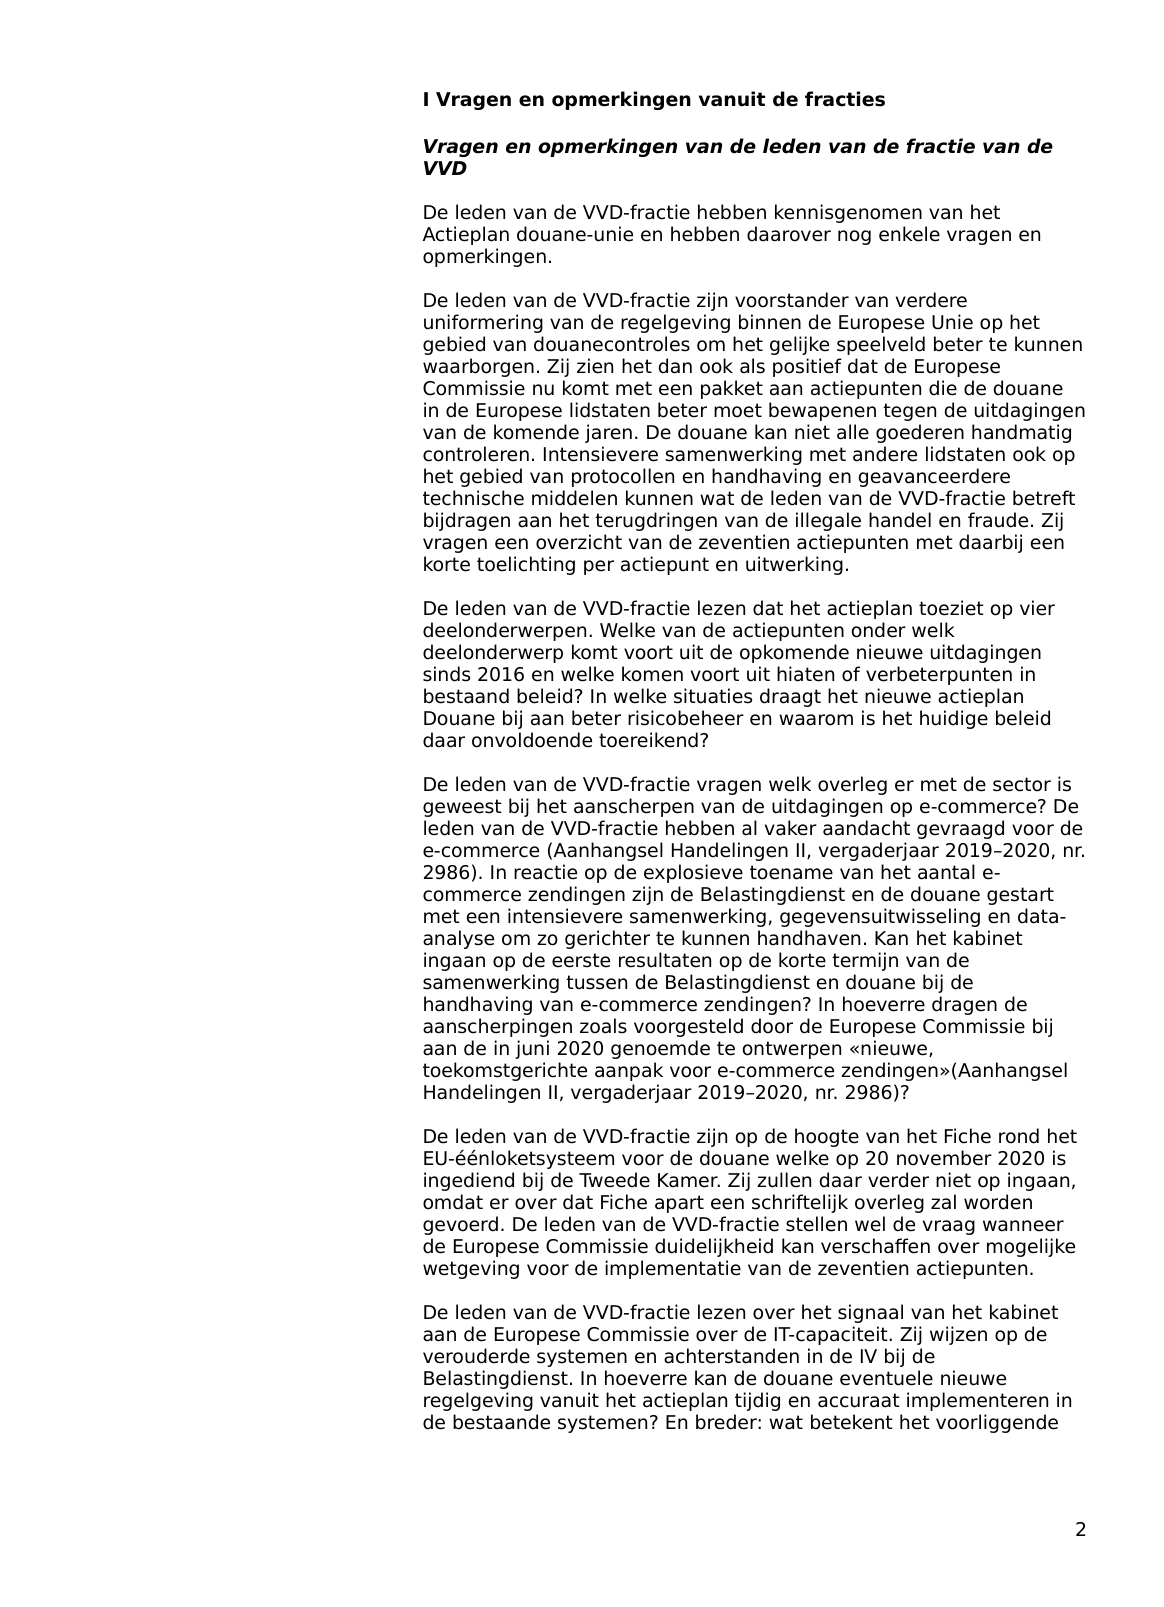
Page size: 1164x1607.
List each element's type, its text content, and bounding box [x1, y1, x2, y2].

text De leden van de VVD-fractie lezen over het signaal van het kabinet aan de Europese Commissie over de IT-capaciteit. Zij wijzen op de verouderde systemen en achterstanden in de IV bij de Belastingdienst. In hoeverre kan de douane eventuele nieuwe regelgeving vanuit het actieplan tijdig en accuraat implementeren in de bestaande systemen? En breder: wat betekent het voorliggende [422, 1302, 1087, 1434]
text De leden van de VVD-fractie hebben kennisgenomen van het Actieplan douane-unie en hebben daarover nog enkele vragen en opmerkingen. [422, 202, 1087, 268]
text De leden van de VVD-fractie lezen dat het actieplan toeziet op vier deelonderwerpen. Welke van de actiepunten onder welk deelonderwerp komt voort uit de opkomende nieuwe uitdagingen sinds 2016 en welke komen voort uit hiaten of verbeterpunten in bestaand beleid? In welke situaties draagt het nieuwe actieplan Douane bij aan beter risicobeheer en waarom is het huidige beleid daar onvoldoende toereikend? [422, 598, 1087, 752]
subtitle Vragen en opmerkingen van de leden van de fractie van de VVD [422, 136, 1087, 180]
text De leden van de VVD-fractie vragen welk overleg er met de sector is geweest bij het aanscherpen van de uitdagingen op e-commerce? De leden van de VVD-fractie hebben al vaker aandacht gevraagd voor de e-commerce (Aanhangsel Handelingen II, vergaderjaar 2019–2020, nr. 2986). In reactie op de explosieve toename van het aantal e-commerce zendingen zijn de Belastingdienst en de douane gestart met een intensievere samenwerking, gegevensuitwisseling en data-analyse om zo gerichter te kunnen handhaven. Kan het kabinet ingaan op de eerste resultaten op de korte termijn van de samenwerking tussen de Belastingdienst en douane bij de handhaving van e-commerce zendingen? In hoeverre dragen de aanscherpingen zoals voorgesteld door de Europese Commissie bij aan de in juni 2020 genoemde te ontwerpen «nieuwe, toekomstgerichte aanpak voor e-commerce zendingen»(Aanhangsel Handelingen II, vergaderjaar 2019–2020, nr. 2986)? [422, 774, 1087, 1104]
subtitle I Vragen en opmerkingen vanuit de fracties [422, 89, 1087, 111]
text De leden van de VVD-fractie zijn op de hoogte van het Fiche rond het EU-éénloketsysteem voor de douane welke op 20 november 2020 is ingediend bij de Tweede Kamer. Zij zullen daar verder niet op ingaan, omdat er over dat Fiche apart een schriftelijk overleg zal worden gevoerd. De leden van de VVD-fractie stellen wel de vraag wanneer de Europese Commissie duidelijkheid kan verschaffen over mogelijke wetgeving voor de implementatie van de zeventien actiepunten. [422, 1126, 1087, 1280]
text De leden van de VVD-fractie zijn voorstander van verdere uniformering van de regelgeving binnen de Europese Unie op het gebied van douanecontroles om het gelijke speelveld beter te kunnen waarborgen. Zij zien het dan ook als positief dat de Europese Commissie nu komt met een pakket aan actiepunten die de douane in de Europese lidstaten beter moet bewapenen tegen de uitdagingen van de komende jaren. De douane kan niet alle goederen handmatig controleren. Intensievere samenwerking met andere lidstaten ook op het gebied van protocollen en handhaving en geavanceerdere technische middelen kunnen wat de leden van de VVD-fractie betreft bijdragen aan het terugdringen van de illegale handel en fraude. Zij vragen een overzicht van de zeventien actiepunten met daarbij een korte toelichting per actiepunt en uitwerking. [422, 290, 1087, 576]
